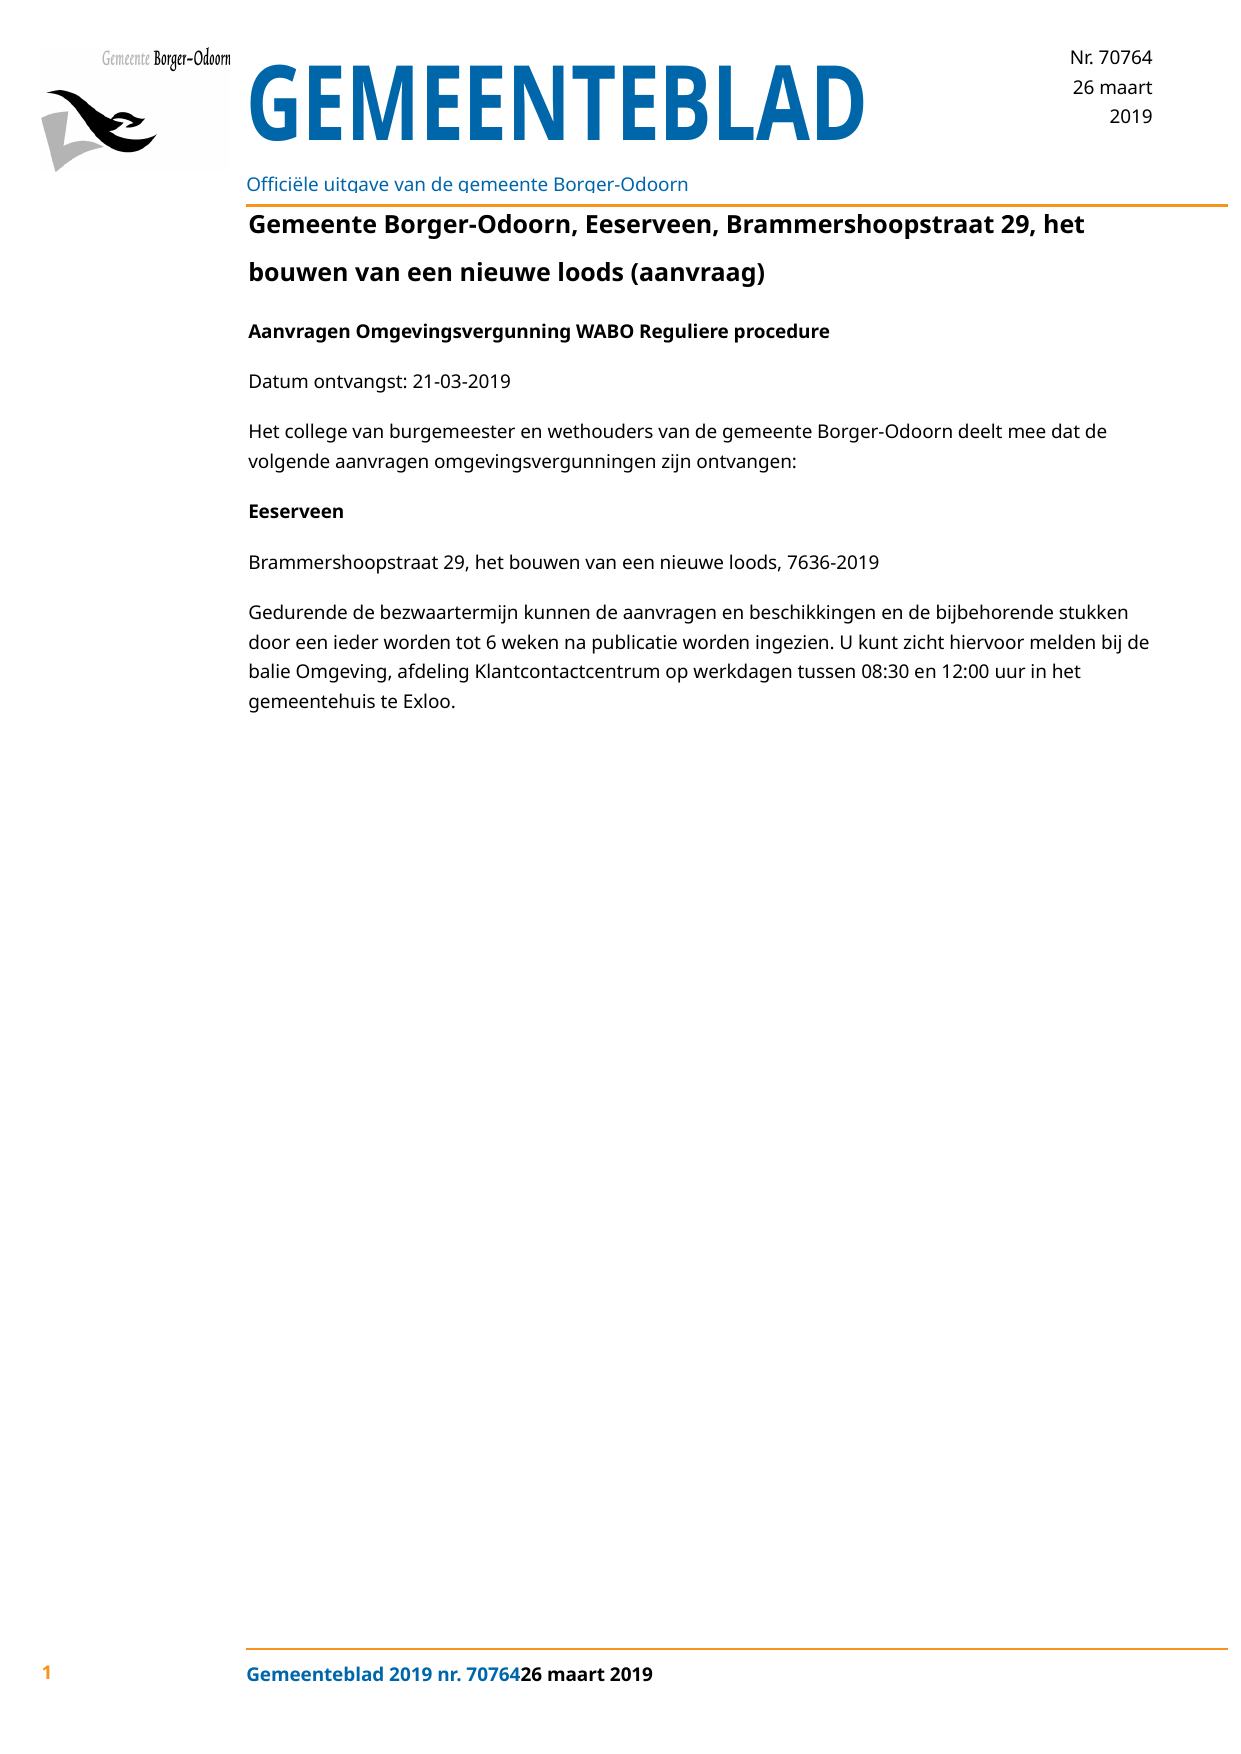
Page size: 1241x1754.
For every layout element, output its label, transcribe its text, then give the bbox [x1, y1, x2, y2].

text Gedurende de bezwaartermijn kunnen de aanvragen en beschikkingen en de bijbehorende stukken door een ieder worden tot 6 weken na publicatie worden ingezien. U kunt zicht hiervoor melden bij de balie Omgeving, afdeling Klantcontactcentrum op werkdagen tussen 08:30 en 12:00 uur in het gemeentehuis te Exloo. [248, 599, 1152, 714]
text Eeserveen [248, 499, 1152, 524]
text Brammershoopstraat 29, het bouwen van een nieuwe loods, 7636-2019 [248, 549, 1152, 575]
picture [41, 47, 231, 172]
text Aanvragen Omgevingsvergunning WABO Reguliere procedure [248, 318, 1152, 344]
text Datum ontvangst: 21-03-2019 [248, 368, 1152, 394]
text Het college van burgemeester en wethouders van de gemeente Borger-Odoorn deelt mee dat de volgende aanvragen omgevingsvergunningen zijn ontvangen: [248, 419, 1152, 474]
text Gemeente Borger-Odoorn, Eeserveen, Brammershoopstraat 29, het bouwen van een nieuwe loods (aanvraag) [248, 207, 1152, 288]
